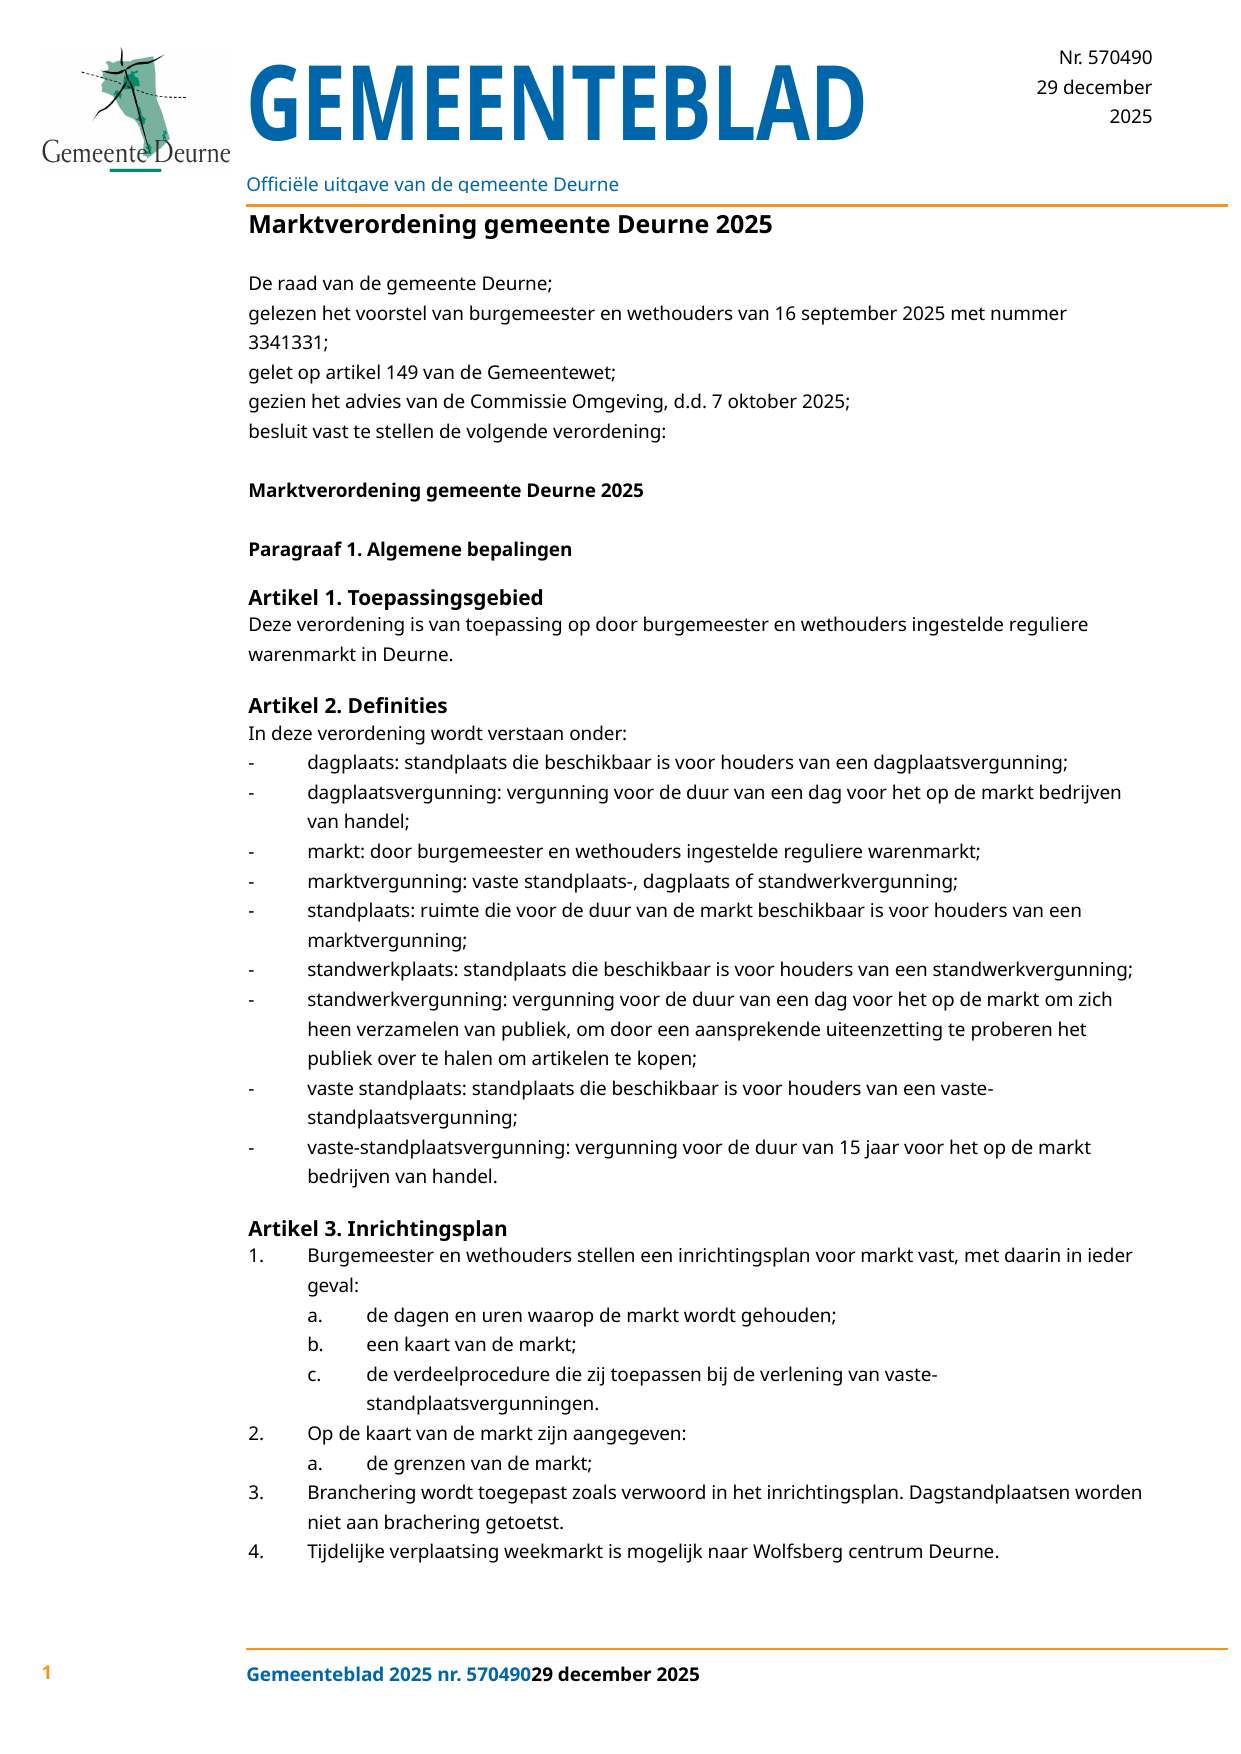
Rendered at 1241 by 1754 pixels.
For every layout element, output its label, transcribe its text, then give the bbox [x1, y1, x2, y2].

text Marktverordening gemeente Deurne 2025 [248, 477, 1152, 503]
text Artikel 2. Definities [248, 692, 1152, 720]
text Marktverordening gemeente Deurne 2025 [248, 207, 1152, 241]
text gelet op artikel 149 van de Gemeentewet; [248, 359, 1152, 385]
list de verdeelprocedure die zij toepassen bij de verlening van vaste-standplaatsvergunningen. [307, 1361, 1152, 1416]
list Burgemeester en wethouders stellen een inrichtingsplan voor markt vast, met daarin in ieder geval: [248, 1243, 1152, 1298]
text Artikel 1. Toepassingsgebied [248, 583, 1152, 612]
list standwerkplaats: standplaats die beschikbaar is voor houders van een standwerkvergunning; [248, 957, 1152, 982]
text besluit vast te stellen de volgende verordening: [248, 418, 1152, 444]
text gelezen het voorstel van burgemeester en wethouders van 16 september 2025 met nummer 3341331; [248, 300, 1152, 355]
text In deze verordening wordt verstaan onder: [248, 720, 1152, 746]
list vaste-standplaatsvergunning: vergunning voor de duur van 15 jaar voor het op de markt bedrijven van handel. [248, 1134, 1152, 1189]
list vaste standplaats: standplaats die beschikbaar is voor houders van een vaste- standplaatsvergunning; [248, 1075, 1152, 1130]
list Branchering wordt toegepast zoals verwoord in het inrichtingsplan. Dagstandplaatsen worden niet aan brachering getoetst. [248, 1479, 1152, 1534]
picture [41, 47, 231, 172]
text gezien het advies van de Commissie Omgeving, d.d. 7 oktober 2025; [248, 389, 1152, 414]
list Op de kaart van de markt zijn aangegeven: [248, 1420, 1152, 1446]
text Deze verordening is van toepassing op door burgemeester en wethouders ingestelde reguliere warenmarkt in Deurne. [248, 612, 1152, 667]
list de grenzen van de markt; [307, 1450, 1152, 1475]
list standwerkvergunning: vergunning voor de duur van een dag voor het op de markt om zich heen verzamelen van publiek, om door een aansprekende uiteenzetting te proberen het publiek over te halen om artikelen te kopen; [248, 986, 1152, 1071]
text Artikel 3. Inrichtingsplan [248, 1214, 1152, 1243]
list de dagen en uren waarop de markt wordt gehouden; [307, 1302, 1152, 1327]
list markt: door burgemeester en wethouders ingestelde reguliere warenmarkt; [248, 838, 1152, 864]
list een kaart van de markt; [307, 1331, 1152, 1357]
text Paragraaf 1. Algemene bepalingen [248, 537, 1152, 562]
list dagplaats: standplaats die beschikbaar is voor houders van een dagplaatsvergunning; [248, 749, 1152, 775]
list standplaats: ruimte die voor de duur van de markt beschikbaar is voor houders van een marktvergunning; [248, 897, 1152, 953]
list marktvergunning: vaste standplaats-, dagplaats of standwerkvergunning; [248, 868, 1152, 894]
text De raad van de gemeente Deurne; [248, 270, 1152, 296]
list Tijdelijke verplaatsing weekmarkt is mogelijk naar Wolfsberg centrum Deurne. [248, 1538, 1152, 1564]
list dagplaatsvergunning: vergunning voor de duur van een dag voor het op de markt bedrijven van handel; [248, 779, 1152, 834]
